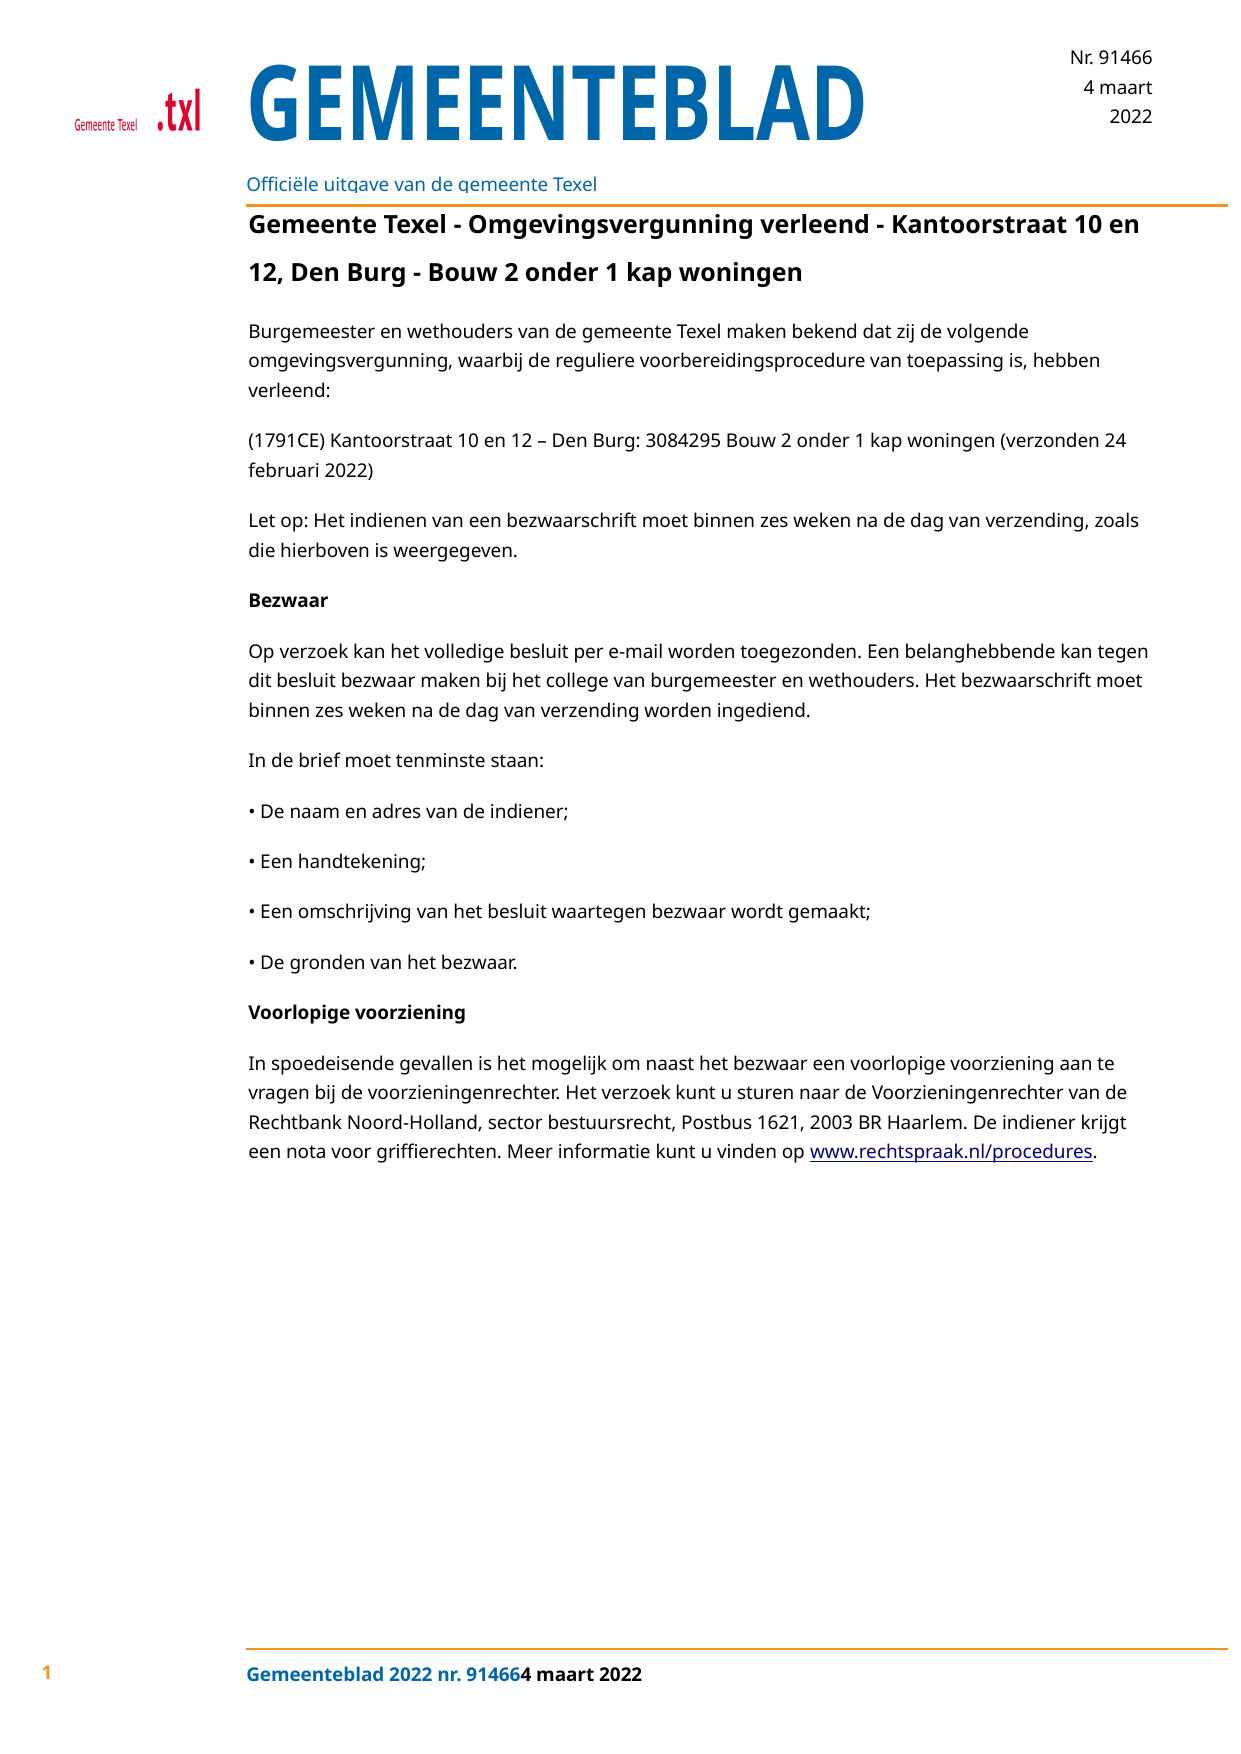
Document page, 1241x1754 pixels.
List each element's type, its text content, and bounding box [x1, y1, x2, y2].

text • De gronden van het bezwaar. [248, 949, 1152, 975]
text (1791CE) Kantoorstraat 10 en 12 – Den Burg: 3084295 Bouw 2 onder 1 kap woningen (verzonden 24 februari 2022) [248, 427, 1152, 483]
text In spoedeisende gevallen is het mogelijk om naast het bezwaar een voorlopige voorziening aan te vragen bij de voorzieningenrechter. Het verzoek kunt u sturen naar de Voorzieningenrechter van de Rechtbank Noord-Holland, sector bestuursrecht, Postbus 1621, 2003 BR Haarlem. De indiener krijgt een nota voor griffierechten. Meer informatie kunt u vinden op www.rechtspraak.nl/procedures. [248, 1050, 1152, 1164]
text • De naam en adres van de indiener; [248, 798, 1152, 824]
text Voorlopige voorziening [248, 999, 1152, 1025]
text • Een omschrijving van het besluit waartegen bezwaar wordt gemaakt; [248, 899, 1152, 924]
text Bezwaar [248, 587, 1152, 613]
text Gemeente Texel - Omgevingsvergunning verleend - Kantoorstraat 10 en 12, Den Burg - Bouw 2 onder 1 kap woningen [248, 207, 1152, 288]
text Op verzoek kan het volledige besluit per e-mail worden toegezonden. Een belanghebbende kan tegen dit besluit bezwaar maken bij het college van burgemeester en wethouders. Het bezwaarschrift moet binnen zes weken na de dag van verzending worden ingediend. [248, 638, 1152, 723]
text • Een handtekening; [248, 848, 1152, 874]
text Burgemeester en wethouders van de gemeente Texel maken bekend dat zij de volgende omgevingsvergunning, waarbij de reguliere voorbereidingsprocedure van toepassing is, hebben verleend: [248, 318, 1152, 403]
picture [41, 47, 231, 172]
text Let op: Het indienen van een bezwaarschrift moet binnen zes weken na de dag van verzending, zoals die hierboven is weergegeven. [248, 507, 1152, 563]
text In de brief moet tenminste staan: [248, 747, 1152, 773]
